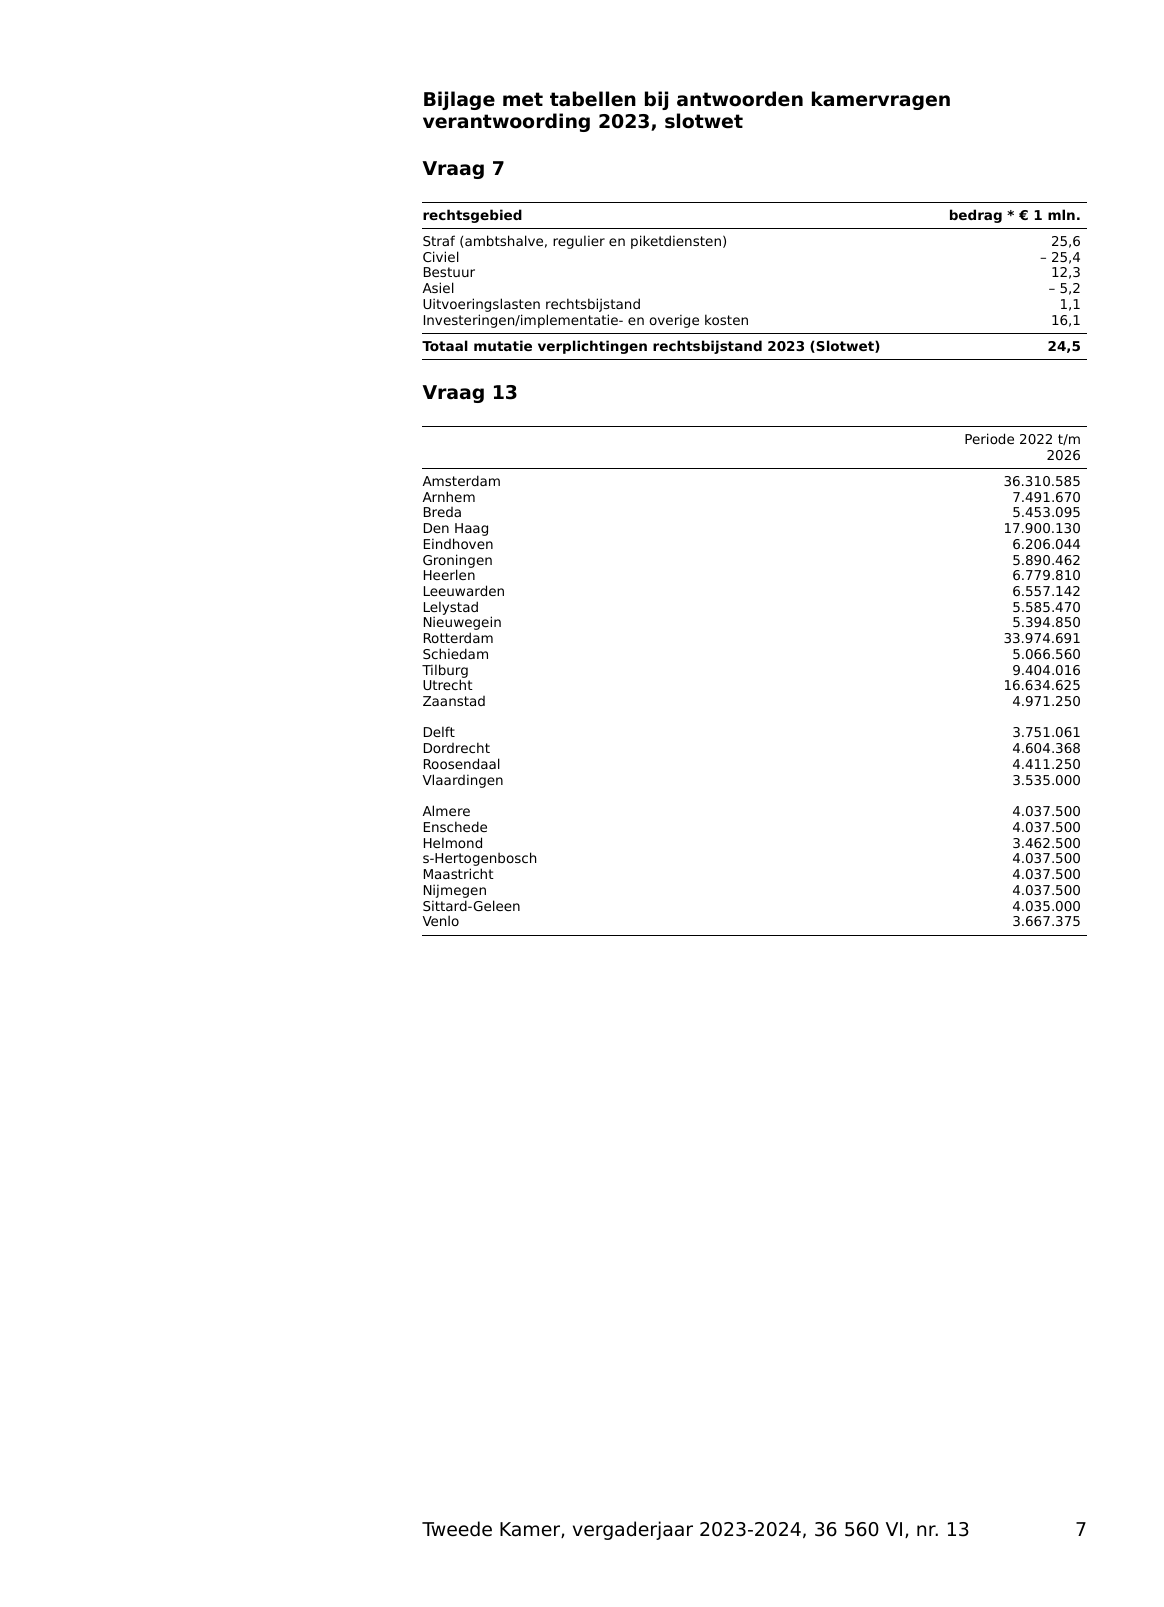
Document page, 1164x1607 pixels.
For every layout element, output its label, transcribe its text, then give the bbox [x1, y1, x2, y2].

table_cell Civiel [422, 250, 939, 265]
table_header [422, 427, 939, 468]
table_cell 5.585.470 [939, 600, 1087, 615]
table_cell Uitvoeringslasten rechtsbijstand [422, 297, 939, 312]
table_header Periode 2022 t/m 2026 [939, 427, 1087, 468]
table_cell Bestuur [422, 265, 939, 281]
table_cell Straf (ambtshalve, regulier en piketdiensten) [422, 229, 939, 249]
subtitle Vraag 13 [422, 382, 1087, 404]
table_cell – 25,4 [939, 250, 1087, 265]
table_cell 36.310.585 [939, 469, 1087, 489]
table_cell 6.206.044 [939, 537, 1087, 552]
table_cell 5.453.095 [939, 505, 1087, 521]
table_cell 12,3 [939, 265, 1087, 281]
table_cell 24,5 [939, 334, 1087, 359]
table_cell 3.535.000 [939, 773, 1087, 788]
table_cell Delft [422, 725, 939, 741]
table_cell Amsterdam [422, 469, 939, 489]
table_cell 4.035.000 [939, 898, 1087, 914]
table_cell Sittard-Geleen [422, 898, 939, 914]
table_cell Zaanstad [422, 694, 939, 709]
table_cell Lelystad [422, 600, 939, 615]
table_cell 4.604.368 [939, 741, 1087, 757]
table_cell 5.066.560 [939, 647, 1087, 662]
table_cell Den Haag [422, 521, 939, 537]
table_cell 17.900.130 [939, 521, 1087, 537]
table_cell Rotterdam [422, 631, 939, 647]
table_cell 6.779.810 [939, 568, 1087, 584]
table_cell Roosendaal [422, 757, 939, 772]
table_cell Asiel [422, 281, 939, 297]
table_cell Breda [422, 505, 939, 521]
table_cell Totaal mutatie verplichtingen rechtsbijstand 2023 (Slotwet) [422, 334, 939, 359]
table_cell 4.037.500 [939, 851, 1087, 867]
table_cell 7.491.670 [939, 489, 1087, 505]
table_cell 16.634.625 [939, 678, 1087, 694]
table_cell [422, 710, 939, 725]
table_cell 1,1 [939, 297, 1087, 312]
table_cell 4.037.500 [939, 867, 1087, 883]
table_cell Venlo [422, 914, 939, 934]
table_cell Heerlen [422, 568, 939, 584]
table_cell Utrecht [422, 678, 939, 694]
table_cell 33.974.691 [939, 631, 1087, 647]
table_cell Arnhem [422, 489, 939, 505]
table_cell 5.890.462 [939, 552, 1087, 568]
table_cell Helmond [422, 835, 939, 851]
table_cell Maastricht [422, 867, 939, 883]
table_cell [939, 710, 1087, 725]
table_cell Groningen [422, 552, 939, 568]
table_cell Almere [422, 804, 939, 820]
table_cell Investeringen/implementatie- en overige kosten [422, 313, 939, 333]
table_cell 16,1 [939, 313, 1087, 333]
table_cell 4.971.250 [939, 694, 1087, 709]
table_cell Leeuwarden [422, 584, 939, 599]
table_cell 4.037.500 [939, 804, 1087, 820]
table_cell 3.751.061 [939, 725, 1087, 741]
table_cell Dordrecht [422, 741, 939, 757]
subtitle Bijlage met tabellen bij antwoorden kamervragen verantwoording 2023, slotwet [77, 89, 1087, 133]
table_cell [422, 788, 939, 804]
table_cell 3.462.500 [939, 835, 1087, 851]
table_cell Nieuwegein [422, 615, 939, 631]
table_cell Schiedam [422, 647, 939, 662]
table_cell 3.667.375 [939, 914, 1087, 934]
table_cell Vlaardingen [422, 773, 939, 788]
table_cell Enschede [422, 820, 939, 835]
table_cell 4.411.250 [939, 757, 1087, 772]
table_cell 6.557.142 [939, 584, 1087, 599]
table_cell 4.037.500 [939, 820, 1087, 835]
table_cell s-Hertogenbosch [422, 851, 939, 867]
table_cell Nijmegen [422, 883, 939, 898]
table_cell [939, 788, 1087, 804]
table_cell 5.394.850 [939, 615, 1087, 631]
table_cell 25,6 [939, 229, 1087, 249]
table_header bedrag * € 1 mln. [939, 203, 1087, 228]
table_cell 4.037.500 [939, 883, 1087, 898]
table_cell Tilburg [422, 663, 939, 678]
table_cell – 5,2 [939, 281, 1087, 297]
table_cell 9.404.016 [939, 663, 1087, 678]
table_cell Eindhoven [422, 537, 939, 552]
subtitle Vraag 7 [422, 158, 1087, 180]
table_header rechtsgebied [422, 203, 939, 228]
